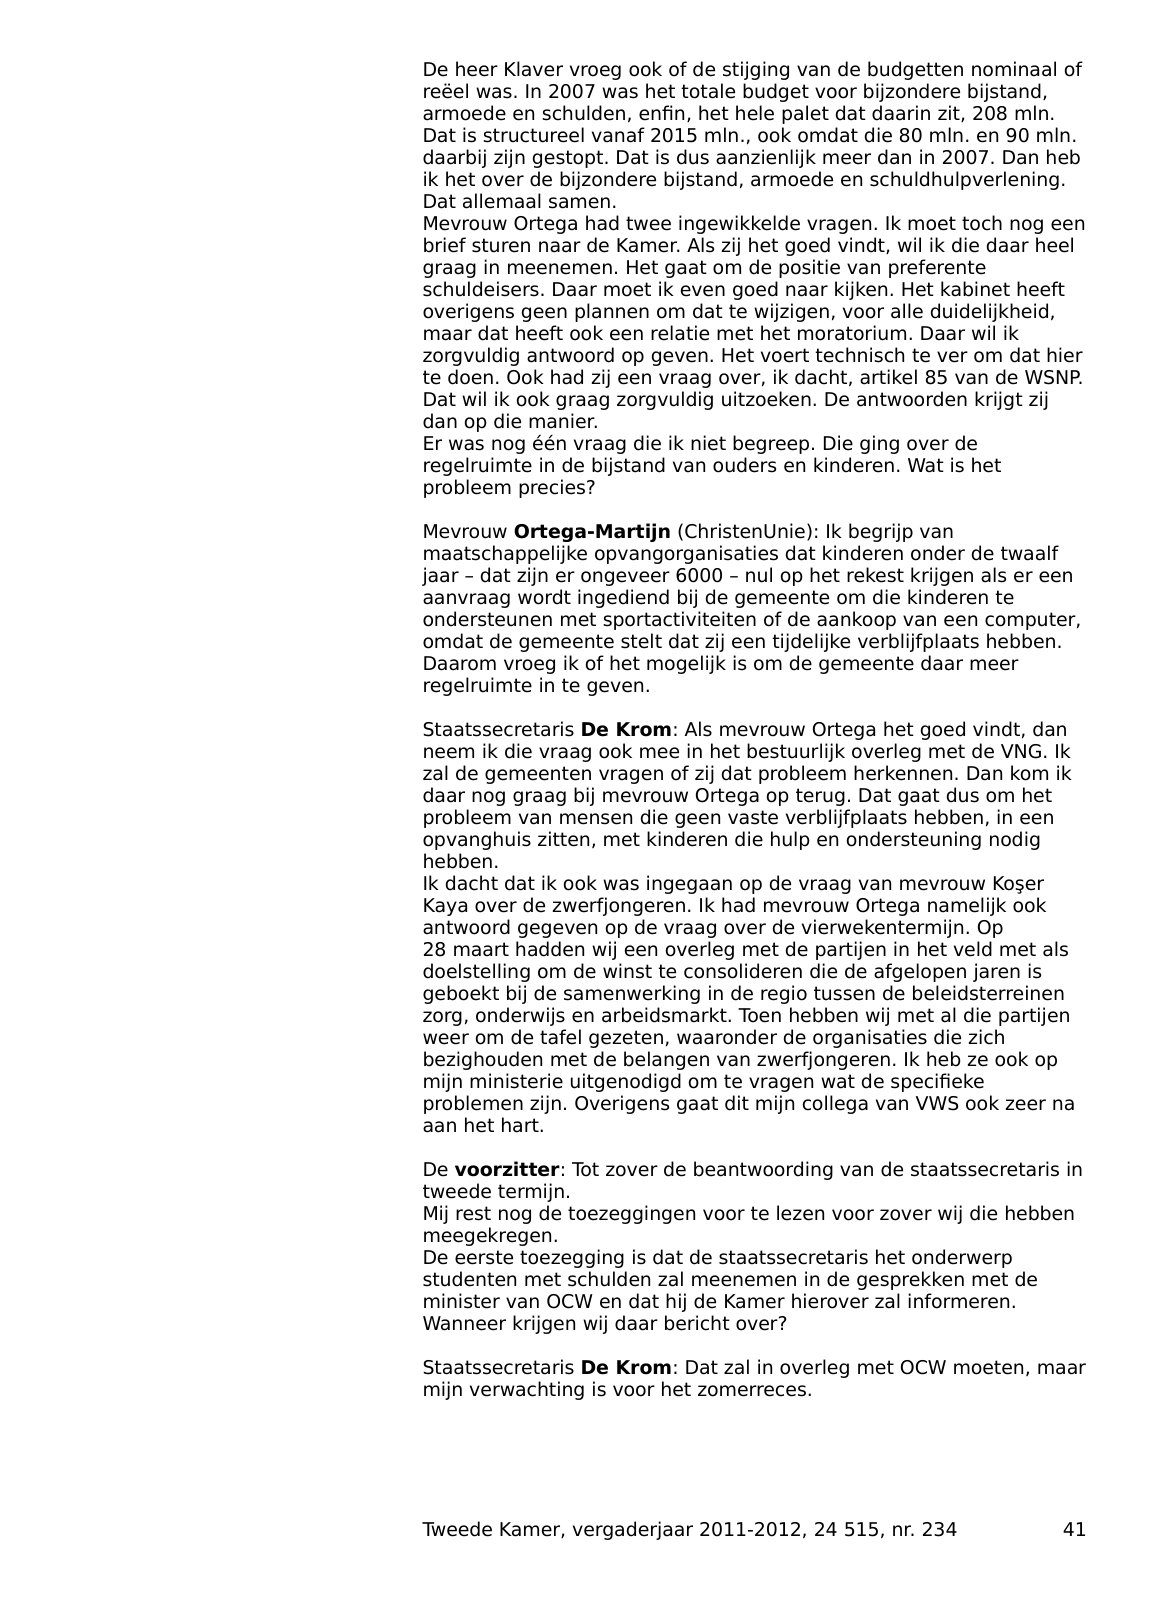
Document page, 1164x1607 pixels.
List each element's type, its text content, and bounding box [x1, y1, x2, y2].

text De heer Klaver vroeg ook of de stijging van de budgetten nominaal of reëel was. In 2007 was het totale budget voor bijzondere bijstand, armoede en schulden, enfin, het hele palet dat daarin zit, 208 mln. Dat is structureel vanaf 2015 mln., ook omdat die 80 mln. en 90 mln. daarbij zijn gestopt. Dat is dus aanzienlijk meer dan in 2007. Dan heb ik het over de bijzondere bijstand, armoede en schuldhulpverlening. Dat allemaal samen. [422, 59, 1087, 213]
text Er was nog één vraag die ik niet begreep. Die ging over de regelruimte in de bijstand van ouders en kinderen. Wat is het probleem precies? [422, 433, 1087, 499]
text Mevrouw Ortega had twee ingewikkelde vragen. Ik moet toch nog een brief sturen naar de Kamer. Als zij het goed vindt, wil ik die daar heel graag in meenemen. Het gaat om de positie van preferente schuldeisers. Daar moet ik even goed naar kijken. Het kabinet heeft overigens geen plannen om dat te wijzigen, voor alle duidelijkheid, maar dat heeft ook een relatie met het moratorium. Daar wil ik zorgvuldig antwoord op geven. Het voert technisch te ver om dat hier te doen. Ook had zij een vraag over, ik dacht, artikel 85 van de WSNP. Dat wil ik ook graag zorgvuldig uitzoeken. De antwoorden krijgt zij dan op die manier. [422, 213, 1087, 433]
text Ik dacht dat ik ook was ingegaan op de vraag van mevrouw Koşer Kaya over de zwerfjongeren. Ik had mevrouw Ortega namelijk ook antwoord gegeven op de vraag over de vierwekentermijn. Op 28 maart hadden wij een overleg met de partijen in het veld met als doelstelling om de winst te consolideren die de afgelopen jaren is geboekt bij de samenwerking in de regio tussen de beleidsterreinen zorg, onderwijs en arbeidsmarkt. Toen hebben wij met al die partijen weer om de tafel gezeten, waaronder de organisaties die zich bezighouden met de belangen van zwerfjongeren. Ik heb ze ook op mijn ministerie uitgenodigd om te vragen wat de specifieke problemen zijn. Overigens gaat dit mijn collega van VWS ook zeer na aan het hart. [422, 873, 1087, 1136]
text Mevrouw Ortega-Martijn (ChristenUnie): Ik begrijp van maatschappelijke opvangorganisaties dat kinderen onder de twaalf jaar – dat zijn er ongeveer 6000 – nul op het rekest krijgen als er een aanvraag wordt ingediend bij de gemeente om die kinderen te ondersteunen met sportactiviteiten of de aankoop van een computer, omdat de gemeente stelt dat zij een tijdelijke verblijfplaats hebben. Daarom vroeg ik of het mogelijk is om de gemeente daar meer regelruimte in te geven. [422, 521, 1087, 697]
text Staatssecretaris De Krom: Dat zal in overleg met OCW moeten, maar mijn verwachting is voor het zomerreces. [422, 1357, 1087, 1401]
text De voorzitter: Tot zover de beantwoording van de staatssecretaris in tweede termijn. [422, 1159, 1087, 1203]
text Mij rest nog de toezeggingen voor te lezen voor zover wij die hebben meegekregen. [422, 1203, 1087, 1247]
text De eerste toezegging is dat de staatssecretaris het onderwerp studenten met schulden zal meenemen in de gesprekken met de minister van OCW en dat hij de Kamer hierover zal informeren. Wanneer krijgen wij daar bericht over? [422, 1247, 1087, 1334]
text Staatssecretaris De Krom: Als mevrouw Ortega het goed vindt, dan neem ik die vraag ook mee in het bestuurlijk overleg met de VNG. Ik zal de gemeenten vragen of zij dat probleem herkennen. Dan kom ik daar nog graag bij mevrouw Ortega op terug. Dat gaat dus om het probleem van mensen die geen vaste verblijfplaats hebben, in een opvanghuis zitten, met kinderen die hulp en ondersteuning nodig hebben. [422, 719, 1087, 873]
